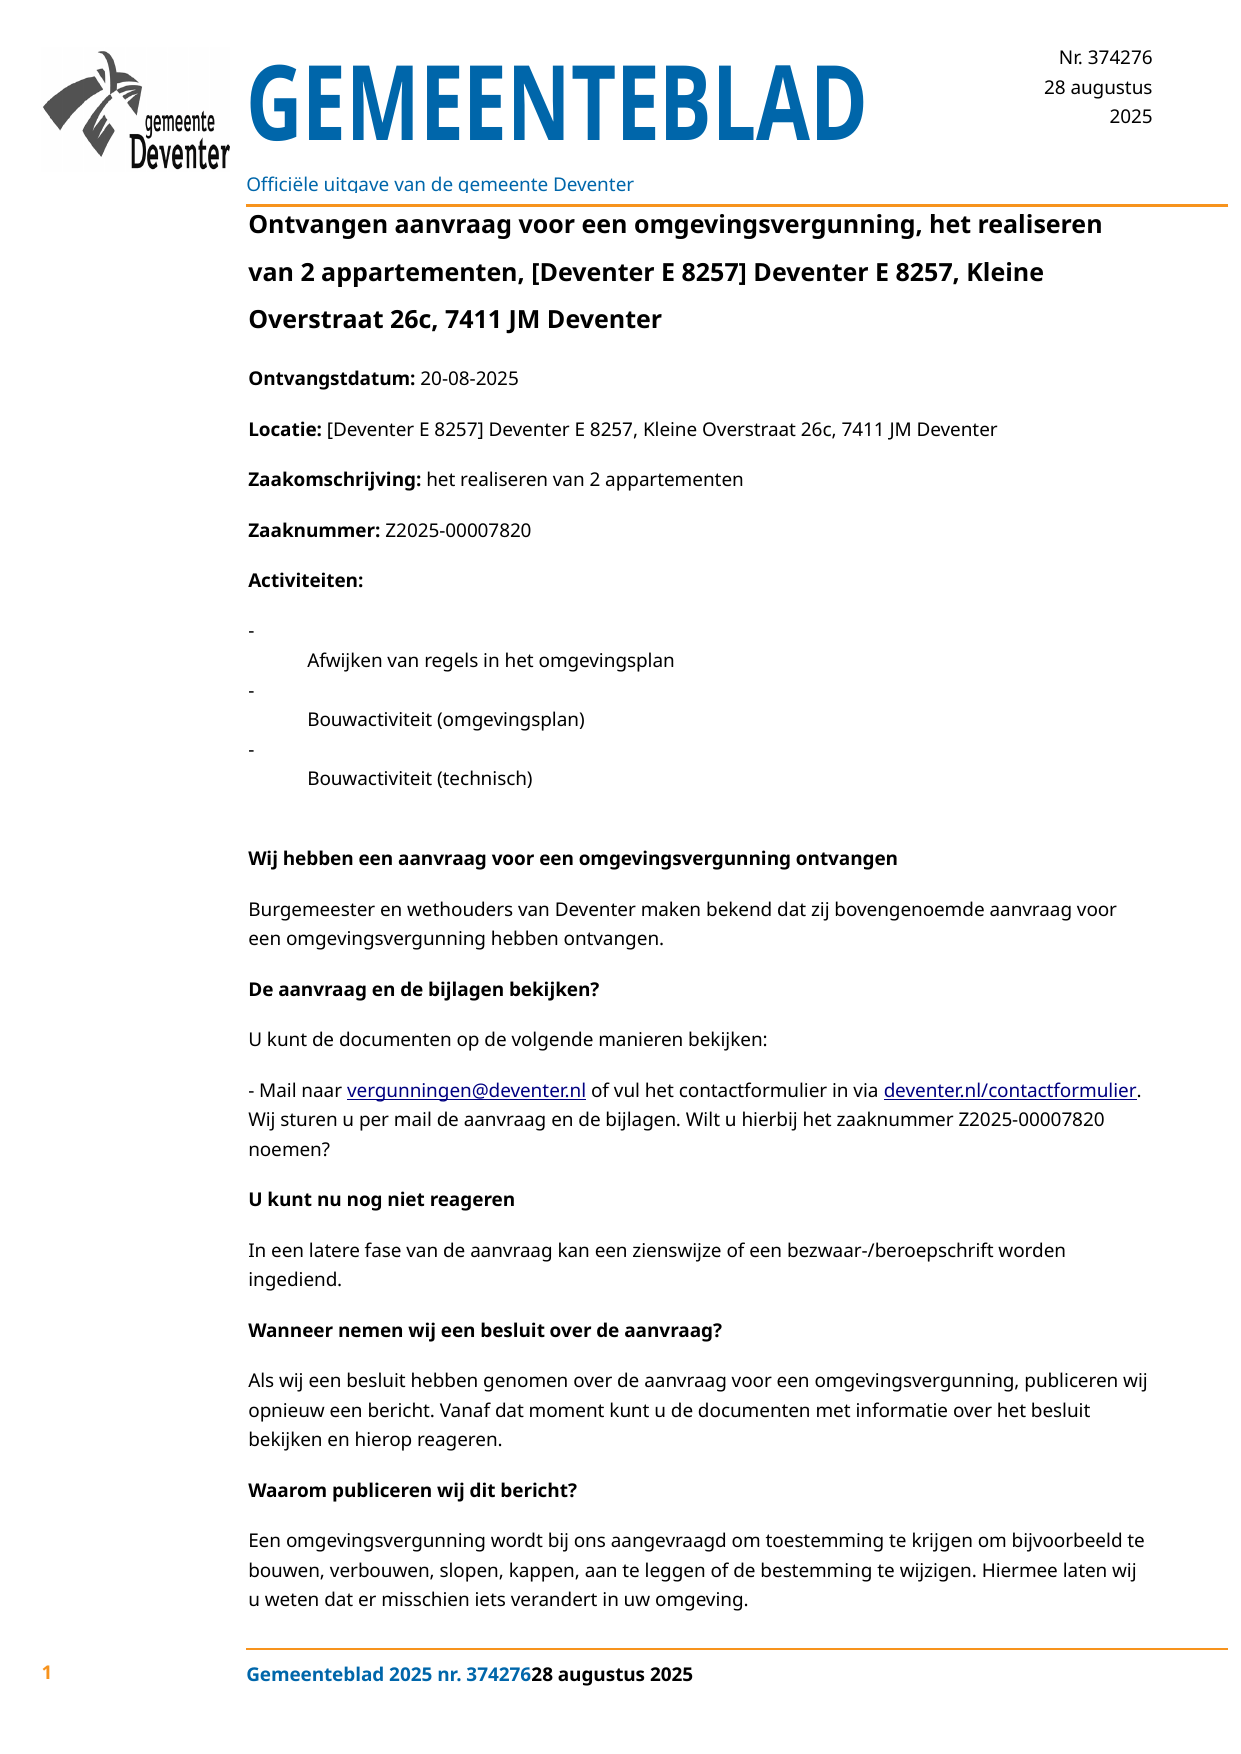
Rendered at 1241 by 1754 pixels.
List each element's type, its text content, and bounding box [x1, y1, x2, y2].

text Als wij een besluit hebben genomen over de aanvraag voor een omgevingsvergunning, publiceren wij opnieuw een bericht. Vanaf dat moment kunt u de documenten met informatie over het besluit bekijken en hierop reageren. [248, 1367, 1152, 1452]
text Wanneer nemen wij een besluit over de aanvraag? [248, 1317, 1152, 1342]
text Waarom publiceren wij dit bericht? [248, 1477, 1152, 1502]
list Bouwactiviteit (technisch) [248, 766, 1152, 791]
picture [41, 47, 231, 172]
text Locatie: [Deventer E 8257] Deventer E 8257, Kleine Overstraat 26c, 7411 JM Deventer [248, 416, 1152, 442]
text U kunt nu nog niet reageren [248, 1186, 1152, 1212]
text Wij hebben een aanvraag voor een omgevingsvergunning ontvangen [248, 846, 1152, 871]
text Ontvangen aanvraag voor een omgevingsvergunning, het realiseren van 2 appartementen, [Deventer E 8257] Deventer E 8257, Kleine Overstraat 26c, 7411 JM Deventer [248, 207, 1152, 336]
text Activiteiten: [248, 567, 1152, 593]
list Bouwactiviteit (omgevingsplan) [248, 706, 1152, 732]
text Een omgevingsvergunning wordt bij ons aangevraagd om toestemming te krijgen om bijvoorbeeld te bouwen, verbouwen, slopen, kappen, aan te leggen of de bestemming te wijzigen. Hiermee laten wij u weten dat er misschien iets verandert in uw omgeving. [248, 1527, 1152, 1612]
text In een latere fase van de aanvraag kan een zienswijze of een bezwaar-/beroepschrift worden ingediend. [248, 1237, 1152, 1292]
list Afwijken van regels in het omgevingsplan [248, 647, 1152, 673]
text Zaaknummer: Z2025-00007820 [248, 517, 1152, 542]
text U kunt de documenten op de volgende manieren bekijken: [248, 1026, 1152, 1052]
text - Mail naar vergunningen@deventer.nl of vul het contactformulier in via deventer.nl/contactformulier. Wij sturen u per mail de aanvraag en de bijlagen. Wilt u hierbij het zaaknummer Z2025-00007820 noemen? [248, 1077, 1152, 1162]
text De aanvraag en de bijlagen bekijken? [248, 976, 1152, 1002]
text Burgemeester en wethouders van Deventer maken bekend dat zij bovengenoemde aanvraag voor een omgevingsvergunning hebben ontvangen. [248, 896, 1152, 951]
text Zaakomschrijving: het realiseren van 2 appartementen [248, 466, 1152, 492]
text Ontvangstdatum: 20-08-2025 [248, 366, 1152, 391]
